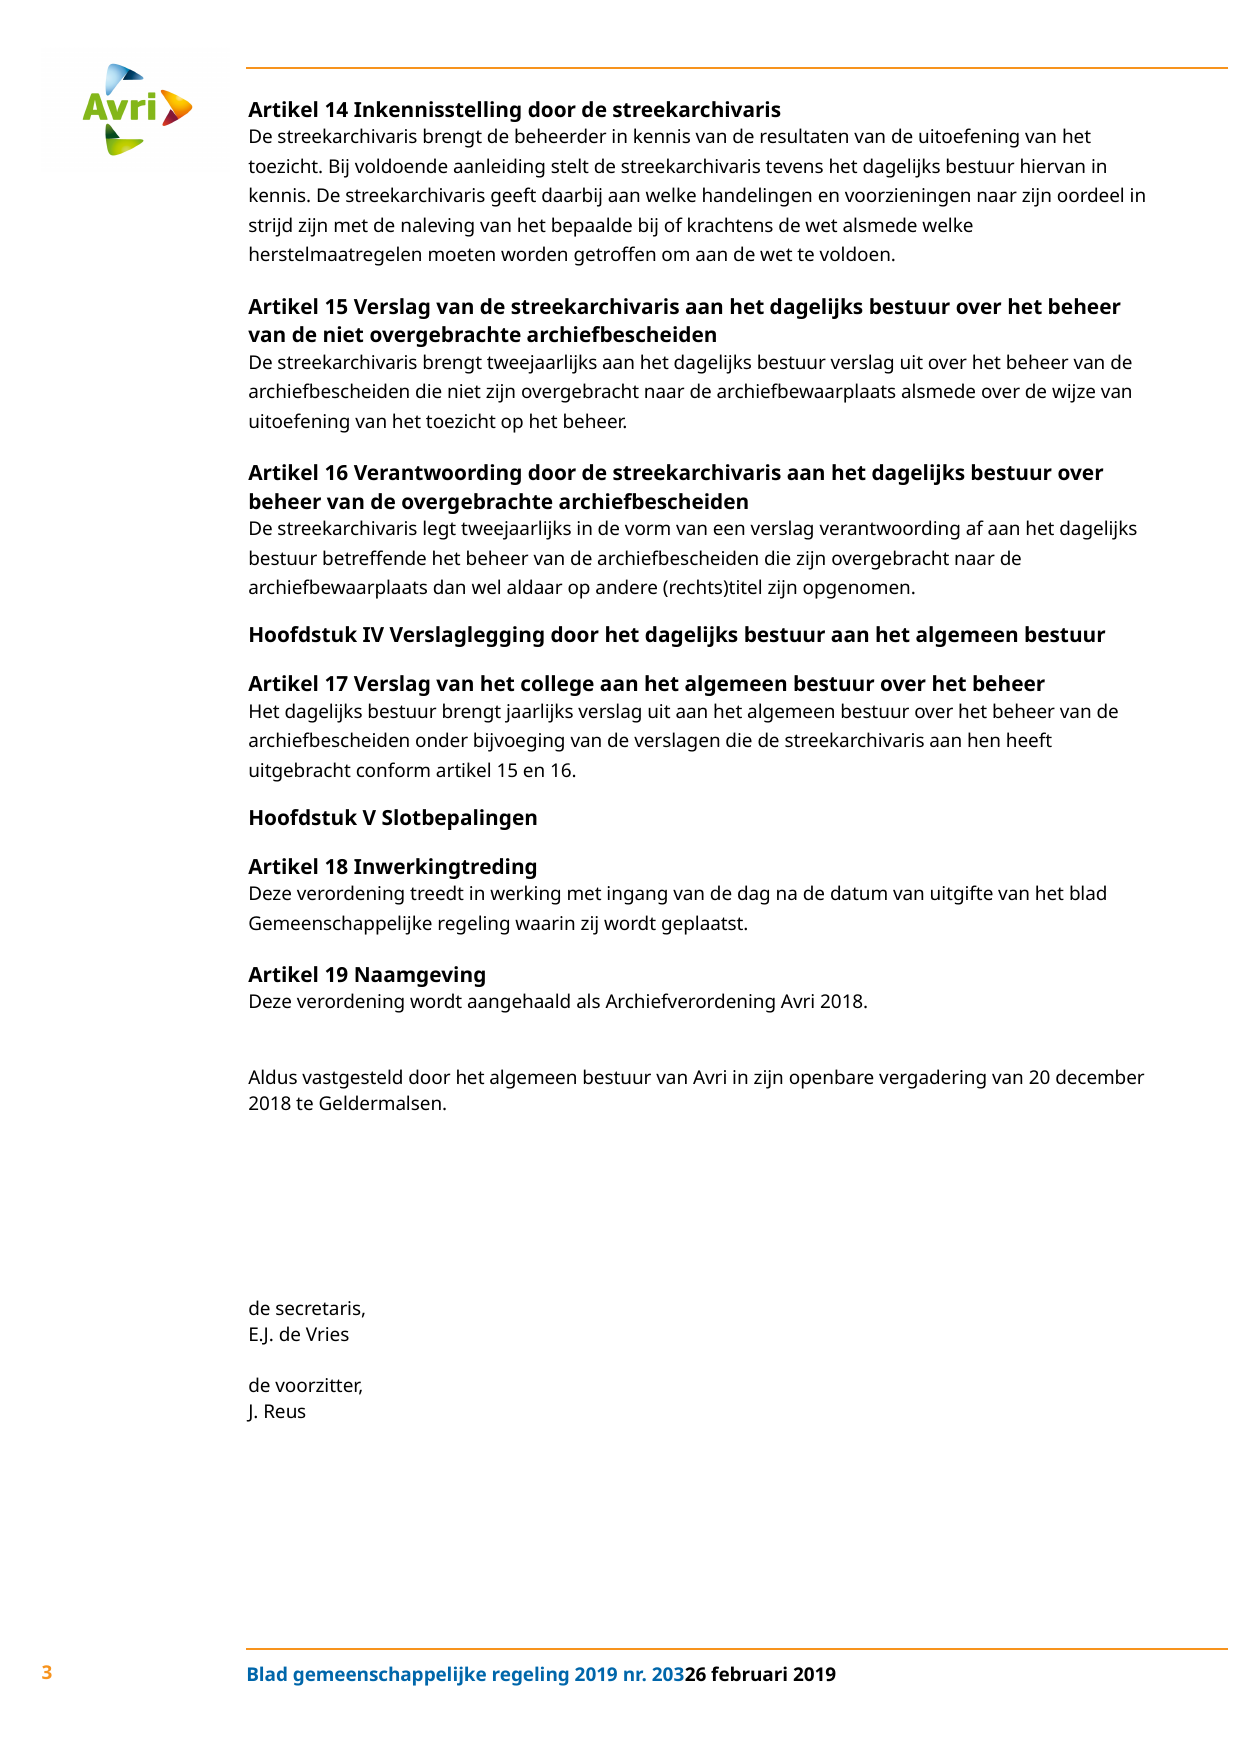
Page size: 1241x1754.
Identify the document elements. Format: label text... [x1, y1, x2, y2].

text Aldus vastgesteld door het algemeen bestuur van Avri in zijn openbare vergadering van 20 december 2018 te Geldermalsen. [248, 1064, 1152, 1115]
picture [41, 47, 231, 172]
text Deze verordening treedt in werking met ingang van de dag na de datum van uitgifte van het blad Gemeenschappelijke regeling waarin zij wordt geplaatst. [248, 880, 1152, 936]
text de secretaris, [248, 1296, 1152, 1321]
text Hoofdstuk IV Verslaglegging door het dagelijks bestuur aan het algemeen bestuur [248, 620, 1152, 648]
text Artikel 17 Verslag van het college aan het algemeen bestuur over het beheer [248, 669, 1152, 698]
text Artikel 18 Inwerkingtreding [248, 852, 1152, 880]
text J. Reus [248, 1398, 1152, 1424]
text Hoofdstuk V Slotbepalingen [248, 803, 1152, 831]
text Artikel 15 Verslag van de streekarchivaris aan het dagelijks bestuur over het beheer van de niet overgebrachte archiefbescheiden [248, 292, 1152, 349]
text Artikel 16 Verantwoording door de streekarchivaris aan het dagelijks bestuur over beheer van de overgebrachte archiefbescheiden [248, 458, 1152, 515]
text Het dagelijks bestuur brengt jaarlijks verslag uit aan het algemeen bestuur over het beheer van de archiefbescheiden onder bijvoeging van de verslagen die de streekarchivaris aan hen heeft uitgebracht conform artikel 15 en 16. [248, 698, 1152, 783]
text De streekarchivaris brengt de beheerder in kennis van de resultaten van de uitoefening van het toezicht. Bij voldoende aanleiding stelt de streekarchivaris tevens het dagelijks bestuur hiervan in kennis. De streekarchivaris geeft daarbij aan welke handelingen en voorzieningen naar zijn oordeel in strijd zijn met de naleving van het bepaalde bij of krachtens de wet alsmede welke herstelmaatregelen moeten worden getroffen om aan de wet te voldoen. [248, 123, 1152, 267]
text E.J. de Vries [248, 1321, 1152, 1347]
text Artikel 14 Inkennisstelling door de streekarchivaris [248, 95, 1152, 123]
text de voorzitter, [248, 1373, 1152, 1398]
text De streekarchivaris brengt tweejaarlijks aan het dagelijks bestuur verslag uit over het beheer van de archiefbescheiden die niet zijn overgebracht naar de archiefbewaarplaats alsmede over de wijze van uitoefening van het toezicht op het beheer. [248, 349, 1152, 434]
text Artikel 19 Naamgeving [248, 960, 1152, 989]
text Deze verordening wordt aangehaald als Archiefverordening Avri 2018. [248, 989, 1152, 1014]
text De streekarchivaris legt tweejaarlijks in de vorm van een verslag verantwoording af aan het dagelijks bestuur betreffende het beheer van de archiefbescheiden die zijn overgebracht naar de archiefbewaarplaats dan wel aldaar op andere (rechts)titel zijn opgenomen. [248, 515, 1152, 600]
